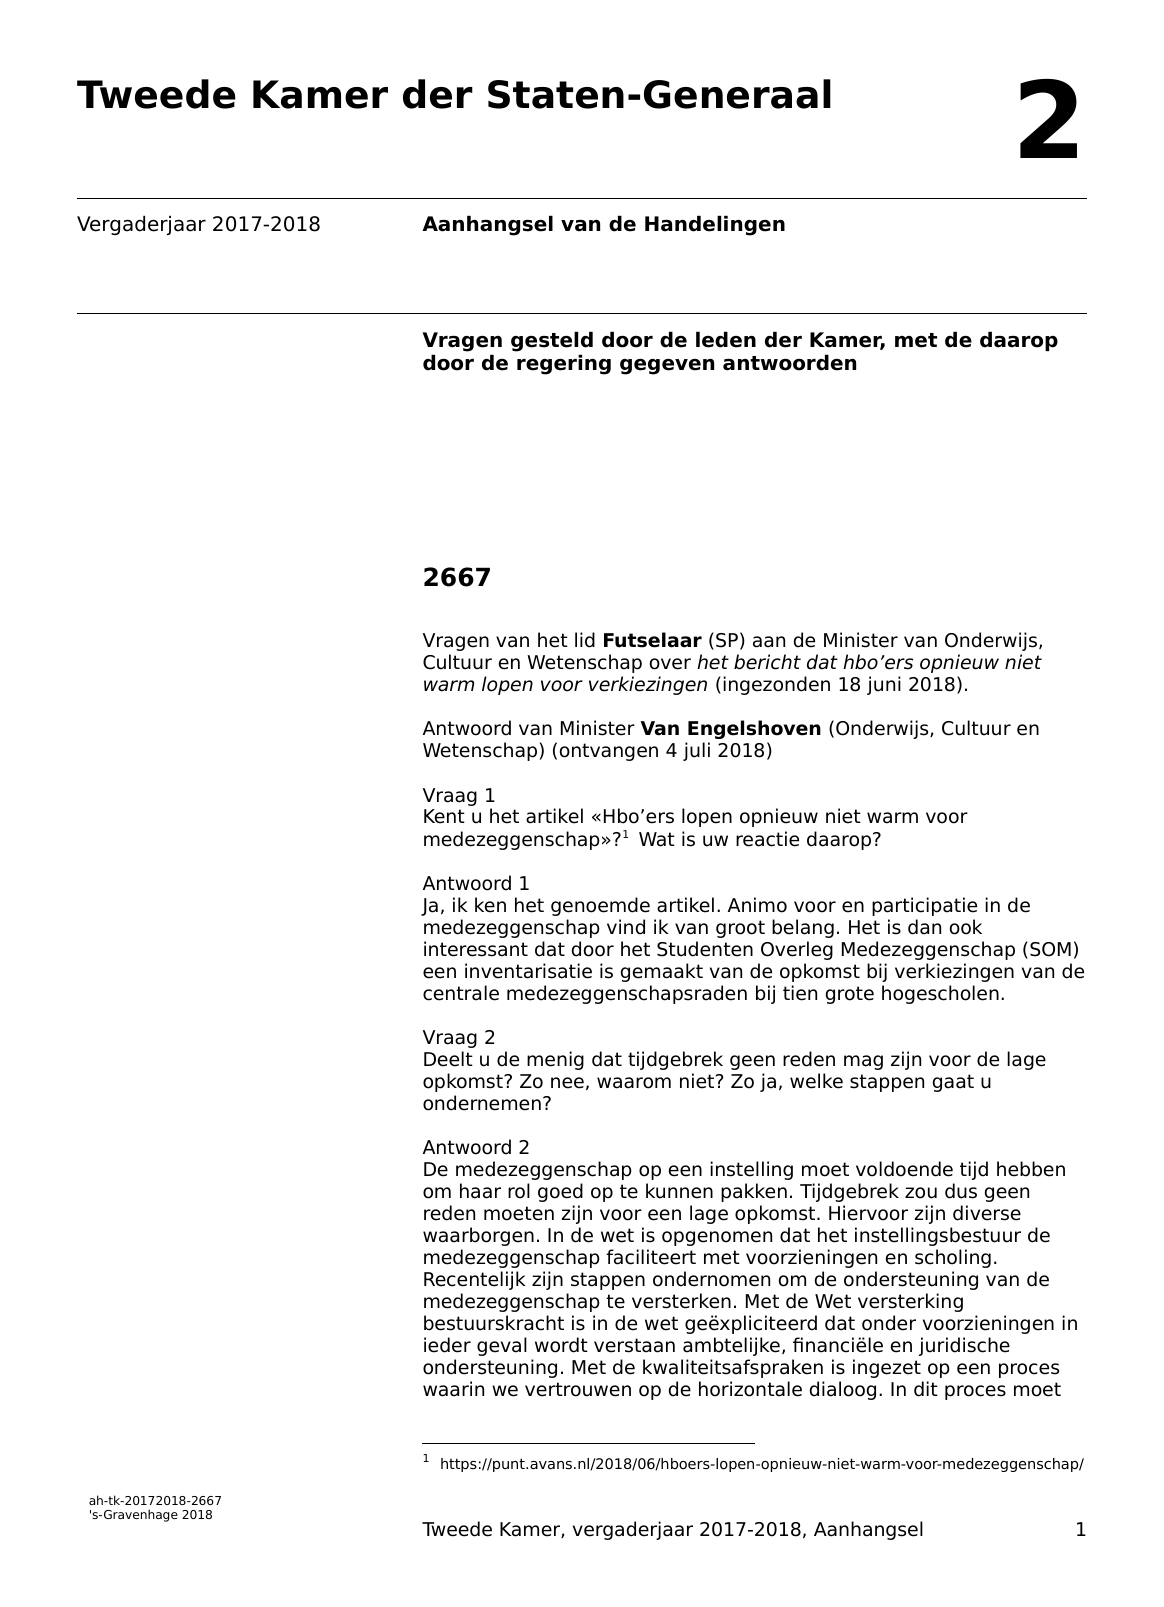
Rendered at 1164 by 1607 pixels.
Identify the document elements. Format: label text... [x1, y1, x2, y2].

text 2667 [422, 563, 1087, 592]
text Kent u het artikel «Hbo’ers lopen opnieuw niet warm voor medezeggenschap»? Wat is uw reactie daarop? [422, 806, 1087, 850]
text Vragen van het lid Futselaar (SP) aan de Minister van Onderwijs, Cultuur en Wetenschap over het bericht dat hbo’ers opnieuw niet warm lopen voor verkiezingen (ingezonden 18 juni 2018). [422, 630, 1087, 696]
text Vraag 2 [422, 1027, 1087, 1049]
text Ja, ik ken het genoemde artikel. Animo voor en participatie in de medezeggenschap vind ik van groot belang. Het is dan ook interessant dat door het Studenten Overleg Medezeggenschap (SOM) een inventarisatie is gemaakt van de opkomst bij verkiezingen van de centrale medezeggenschapsraden bij tien grote hogescholen. [422, 894, 1087, 1004]
table_cell Vragen gesteld door de leden der Kamer, met de daarop door de regering gegeven antwoorden [422, 314, 1087, 375]
text Deelt u de menig dat tijdgebrek geen reden mag zijn voor de lage opkomst? Zo nee, waarom niet? Zo ja, welke stappen gaat u ondernemen? [422, 1049, 1087, 1114]
text https://punt.avans.nl/2018/06/hboers-lopen-opnieuw-niet-warm-voor-medezeggenschap/ [422, 1452, 1087, 1474]
table_cell [77, 314, 422, 375]
text Antwoord van Minister Van Engelshoven (Onderwijs, Cultuur en Wetenschap) (ontvangen 4 juli 2018) [422, 718, 1087, 762]
text ah-tk-20172018-2667 [88, 1494, 323, 1508]
table_cell Vergaderjaar 2017-2018 [77, 199, 422, 313]
table_cell Aanhangsel van de Handelingen [422, 199, 1087, 313]
text De medezeggenschap op een instelling moet voldoende tijd hebben om haar rol goed op te kunnen pakken. Tijdgebrek zou dus geen reden moeten zijn voor een lage opkomst. Hiervoor zijn diverse waarborgen. In de wet is opgenomen dat het instellingsbestuur de medezeggenschap faciliteert met voorzieningen en scholing. Recentelijk zijn stappen ondernomen om de ondersteuning van de medezeggenschap te versterken. Met de Wet versterking bestuurskracht is in de wet geëxpliciteerd dat onder voorzieningen in ieder geval wordt verstaan ambtelijke, financiële en juridische ondersteuning. Met de kwaliteitsafspraken is ingezet op een proces waarin we vertrouwen op de horizontale dialoog. In dit proces moet [422, 1159, 1087, 1401]
text Antwoord 2 [422, 1137, 1087, 1159]
text Antwoord 1 [422, 873, 1087, 894]
text 's-Gravenhage 2018 [88, 1508, 323, 1522]
table_header 2 [886, 59, 1087, 198]
table_header Tweede Kamer der Staten-Generaal [77, 59, 886, 198]
text Vraag 1 [422, 784, 1087, 806]
